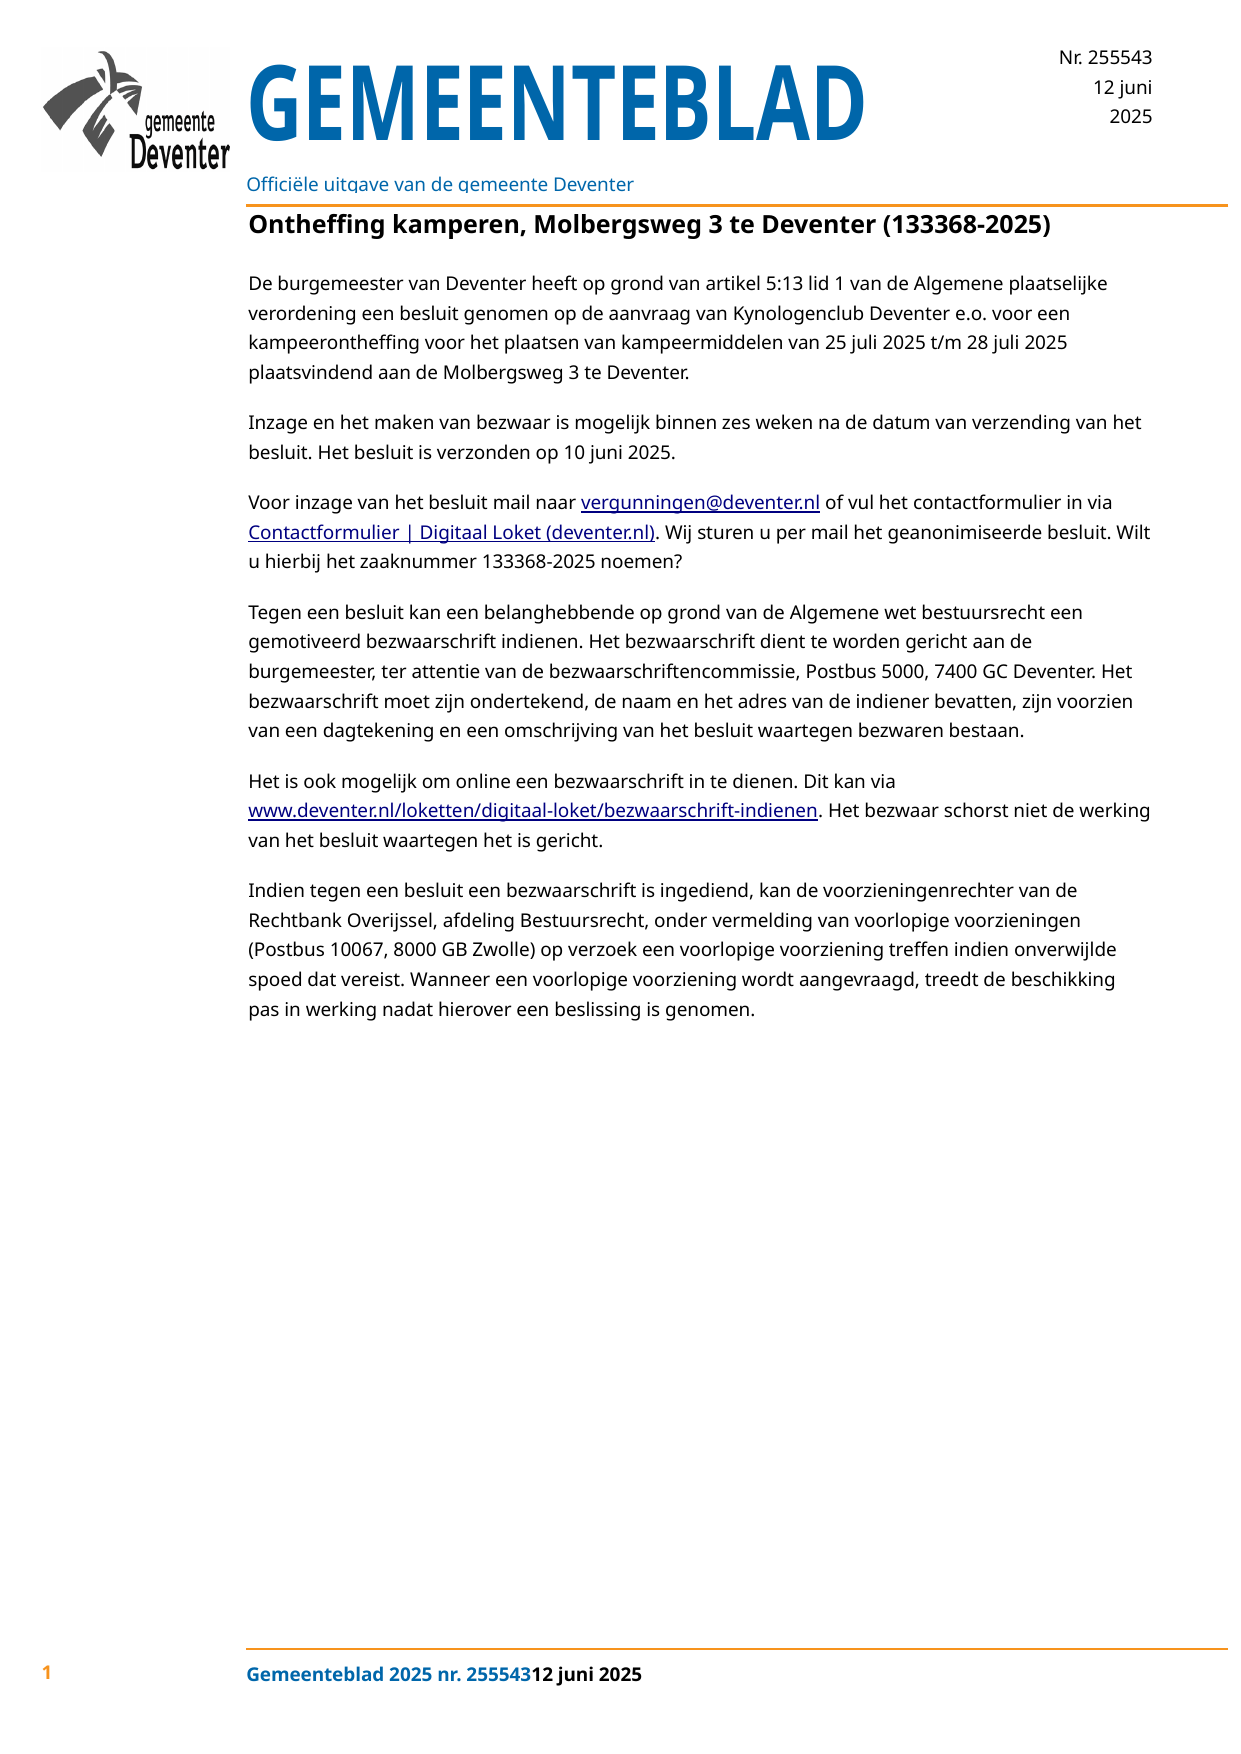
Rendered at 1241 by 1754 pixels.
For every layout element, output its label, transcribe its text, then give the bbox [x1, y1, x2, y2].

text Indien tegen een besluit een bezwaarschrift is ingediend, kan de voorzieningenrechter van de Rechtbank Overijssel, afdeling Bestuursrecht, onder vermelding van voorlopige voorzieningen (Postbus 10067, 8000 GB Zwolle) op verzoek een voorlopige voorziening treffen indien onverwijlde spoed dat vereist. Wanneer een voorlopige voorziening wordt aangevraagd, treedt de beschikking pas in werking nadat hierover een beslissing is genomen. [248, 877, 1152, 1021]
text Voor inzage van het besluit mail naar vergunningen@deventer.nl of vul het contactformulier in via Contactformulier | Digitaal Loket (deventer.nl). Wij sturen u per mail het geanonimiseerde besluit. Wilt u hierbij het zaaknummer 133368-2025 noemen? [248, 489, 1152, 574]
text De burgemeester van Deventer heeft op grond van artikel 5:13 lid 1 van de Algemene plaatselijke verordening een besluit genomen op de aanvraag van Kynologenclub Deventer e.o. voor een kampeerontheffing voor het plaatsen van kampeermiddelen van 25 juli 2025 t/m 28 juli 2025 plaatsvindend aan de Molbergsweg 3 te Deventer. [248, 270, 1152, 385]
text Het is ook mogelijk om online een bezwaarschrift in te dienen. Dit kan via www.deventer.nl/loketten/digitaal-loket/bezwaarschrift-indienen. Het bezwaar schorst niet de werking van het besluit waartegen het is gericht. [248, 768, 1152, 853]
text Inzage en het maken van bezwaar is mogelijk binnen zes weken na de datum van verzending van het besluit. Het besluit is verzonden op 10 juni 2025. [248, 409, 1152, 465]
text Ontheffing kamperen, Molbergsweg 3 te Deventer (133368-2025) [248, 207, 1152, 241]
picture [41, 47, 231, 172]
text Tegen een besluit kan een belanghebbende op grond van de Algemene wet bestuursrecht een gemotiveerd bezwaarschrift indienen. Het bezwaarschrift dient te worden gericht aan de burgemeester, ter attentie van de bezwaarschriftencommissie, Postbus 5000, 7400 GC Deventer. Het bezwaarschrift moet zijn ondertekend, de naam en het adres van de indiener bevatten, zijn voorzien van een dagtekening en een omschrijving van het besluit waartegen bezwaren bestaan. [248, 599, 1152, 743]
